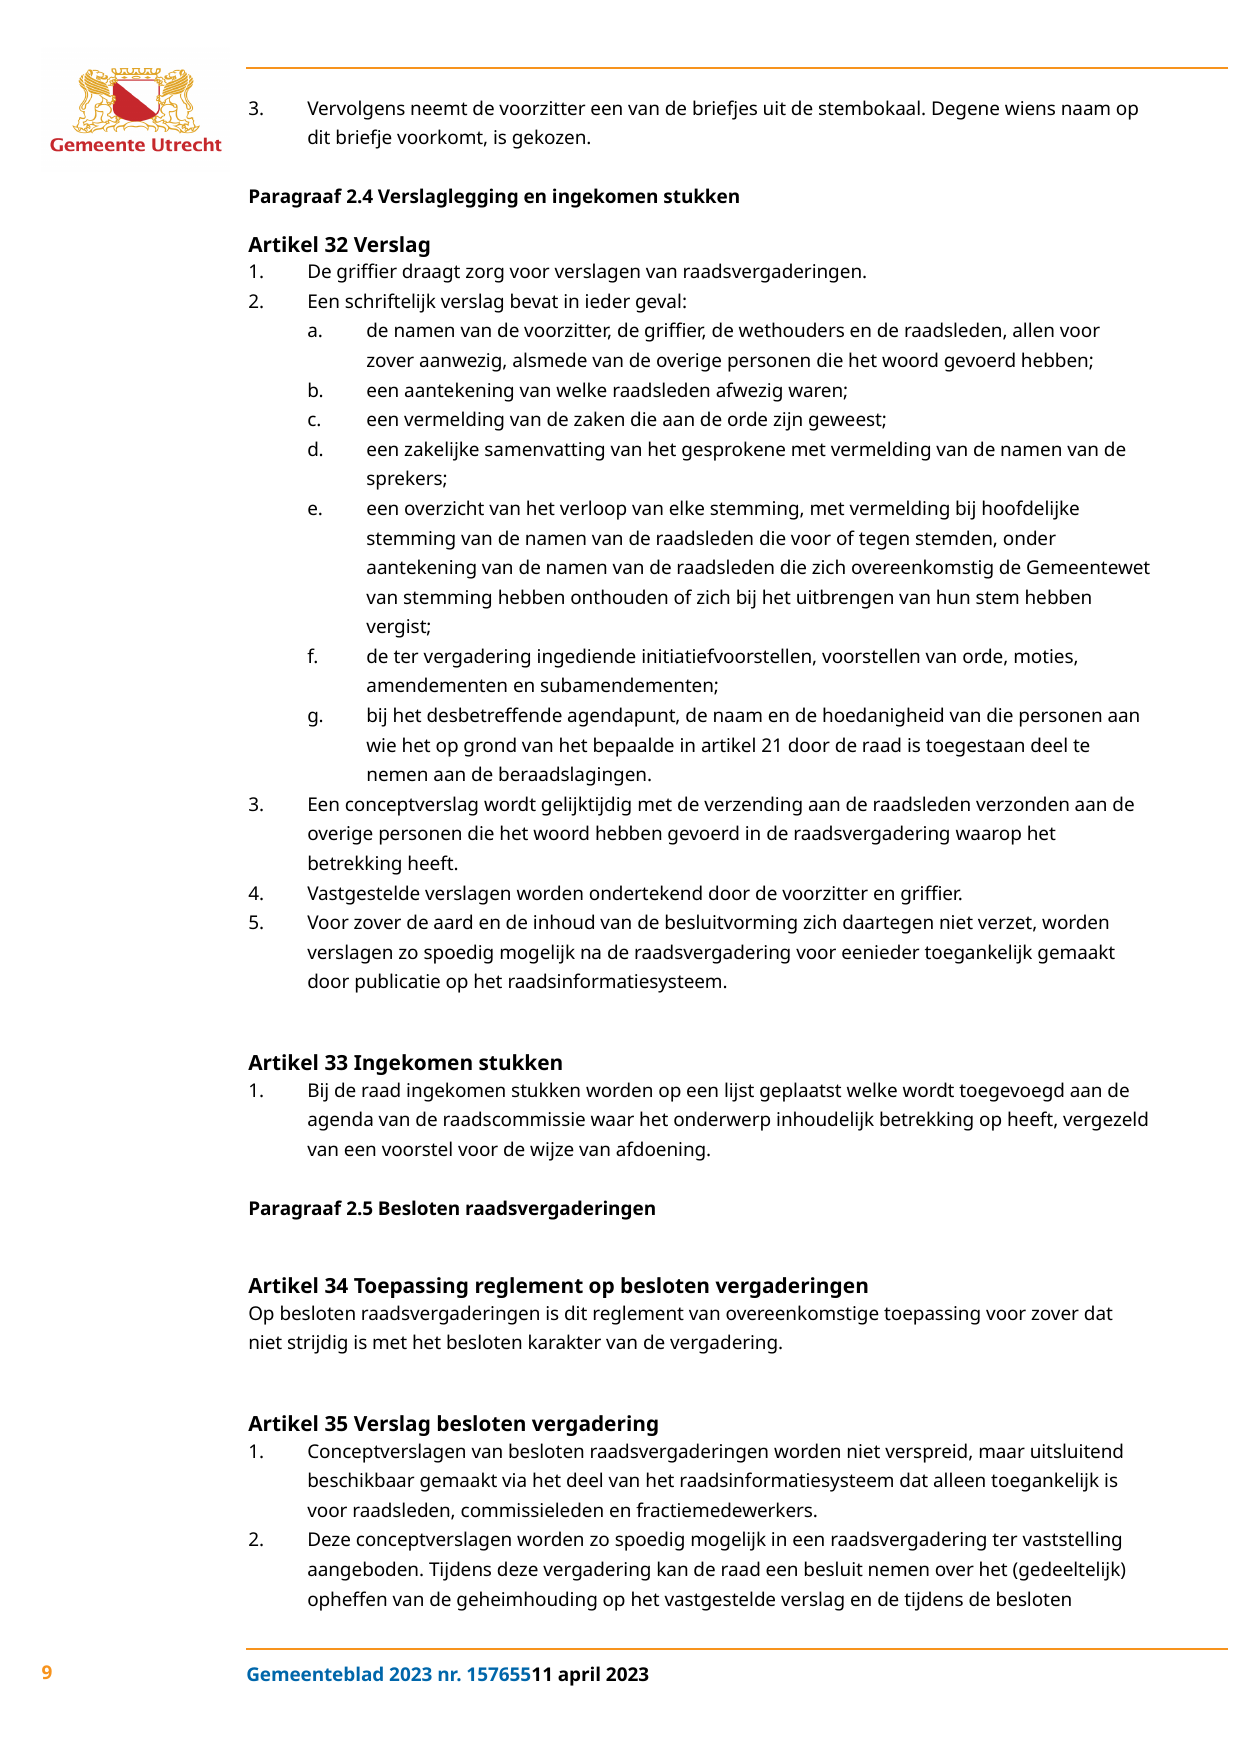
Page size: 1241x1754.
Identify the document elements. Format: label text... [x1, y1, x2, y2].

list Een schriftelijk verslag bevat in ieder geval: [248, 288, 1152, 314]
list Conceptverslagen van besloten raadsvergaderingen worden niet verspreid, maar uitsluitend beschikbaar gemaakt via het deel van het raadsinformatiesysteem dat alleen toegankelijk is voor raadsleden, commissieleden en fractiemedewerkers. [248, 1438, 1152, 1523]
list de namen van de voorzitter, de griffier, de wethouders en de raadsleden, allen voor zover aanwezig, alsmede van de overige personen die het woord gevoerd hebben; [307, 318, 1152, 373]
list een zakelijke samenvatting van het gesprokene met vermelding van de namen van de sprekers; [307, 436, 1152, 491]
text Paragraaf 2.5 Besloten raadsvergaderingen [248, 1195, 1152, 1221]
list een aantekening van welke raadsleden afwezig waren; [307, 377, 1152, 403]
text Artikel 32 Verslag [248, 230, 1152, 258]
picture [41, 47, 231, 172]
list een vermelding van de zaken die aan de orde zijn geweest; [307, 406, 1152, 432]
list een overzicht van het verloop van elke stemming, met vermelding bij hoofdelijke stemming van de namen van de raadsleden die voor of tegen stemden, onder aantekening van de namen van de raadsleden die zich overeenkomstig de Gemeentewet van stemming hebben onthouden of zich bij het uitbrengen van hun stem hebben vergist; [307, 495, 1152, 639]
list Vervolgens neemt de voorzitter een van de briefjes uit de stembokaal. Degene wiens naam op dit briefje voorkomt, is gekozen. [248, 95, 1152, 150]
list Een conceptverslag wordt gelijktijdig met de verzending aan de raadsleden verzonden aan de overige personen die het woord hebben gevoerd in de raadsvergadering waarop het betrekking heeft. [248, 791, 1152, 876]
text Op besloten raadsvergaderingen is dit reglement van overeenkomstige toepassing voor zover dat niet strijdig is met het besloten karakter van de vergadering. [248, 1300, 1152, 1355]
text Artikel 35 Verslag besloten vergadering [248, 1409, 1152, 1438]
text Paragraaf 2.4 Verslaglegging en ingekomen stukken [248, 183, 1152, 209]
text Artikel 33 Ingekomen stukken [248, 1048, 1152, 1077]
list De griffier draagt zorg voor verslagen van raadsvergaderingen. [248, 258, 1152, 284]
list Voor zover de aard en de inhoud van de besluitvorming zich daartegen niet verzet, worden verslagen zo spoedig mogelijk na de raadsvergadering voor eenieder toegankelijk gemaakt door publicatie op het raadsinformatiesysteem. [248, 909, 1152, 994]
list de ter vergadering ingediende initiatiefvoorstellen, voorstellen van orde, moties, amendementen en subamendementen; [307, 643, 1152, 698]
list Vastgestelde verslagen worden ondertekend door de voorzitter en griffier. [248, 880, 1152, 906]
list Deze conceptverslagen worden zo spoedig mogelijk in een raadsvergadering ter vaststelling aangeboden. Tijdens deze vergadering kan de raad een besluit nemen over het (gedeeltelijk) opheffen van de geheimhouding op het vastgestelde verslag en de tijdens de besloten [248, 1527, 1152, 1612]
list Bij de raad ingekomen stukken worden op een lijst geplaatst welke wordt toegevoegd aan de agenda van de raadscommissie waar het onderwerp inhoudelijk betrekking op heeft, vergezeld van een voorstel voor de wijze van afdoening. [248, 1077, 1152, 1162]
list bij het desbetreffende agendapunt, de naam en de hoedanigheid van die personen aan wie het op grond van het bepaalde in artikel 21 door de raad is toegestaan deel te nemen aan de beraadslagingen. [307, 702, 1152, 787]
text Artikel 34 Toepassing reglement op besloten vergaderingen [248, 1271, 1152, 1300]
